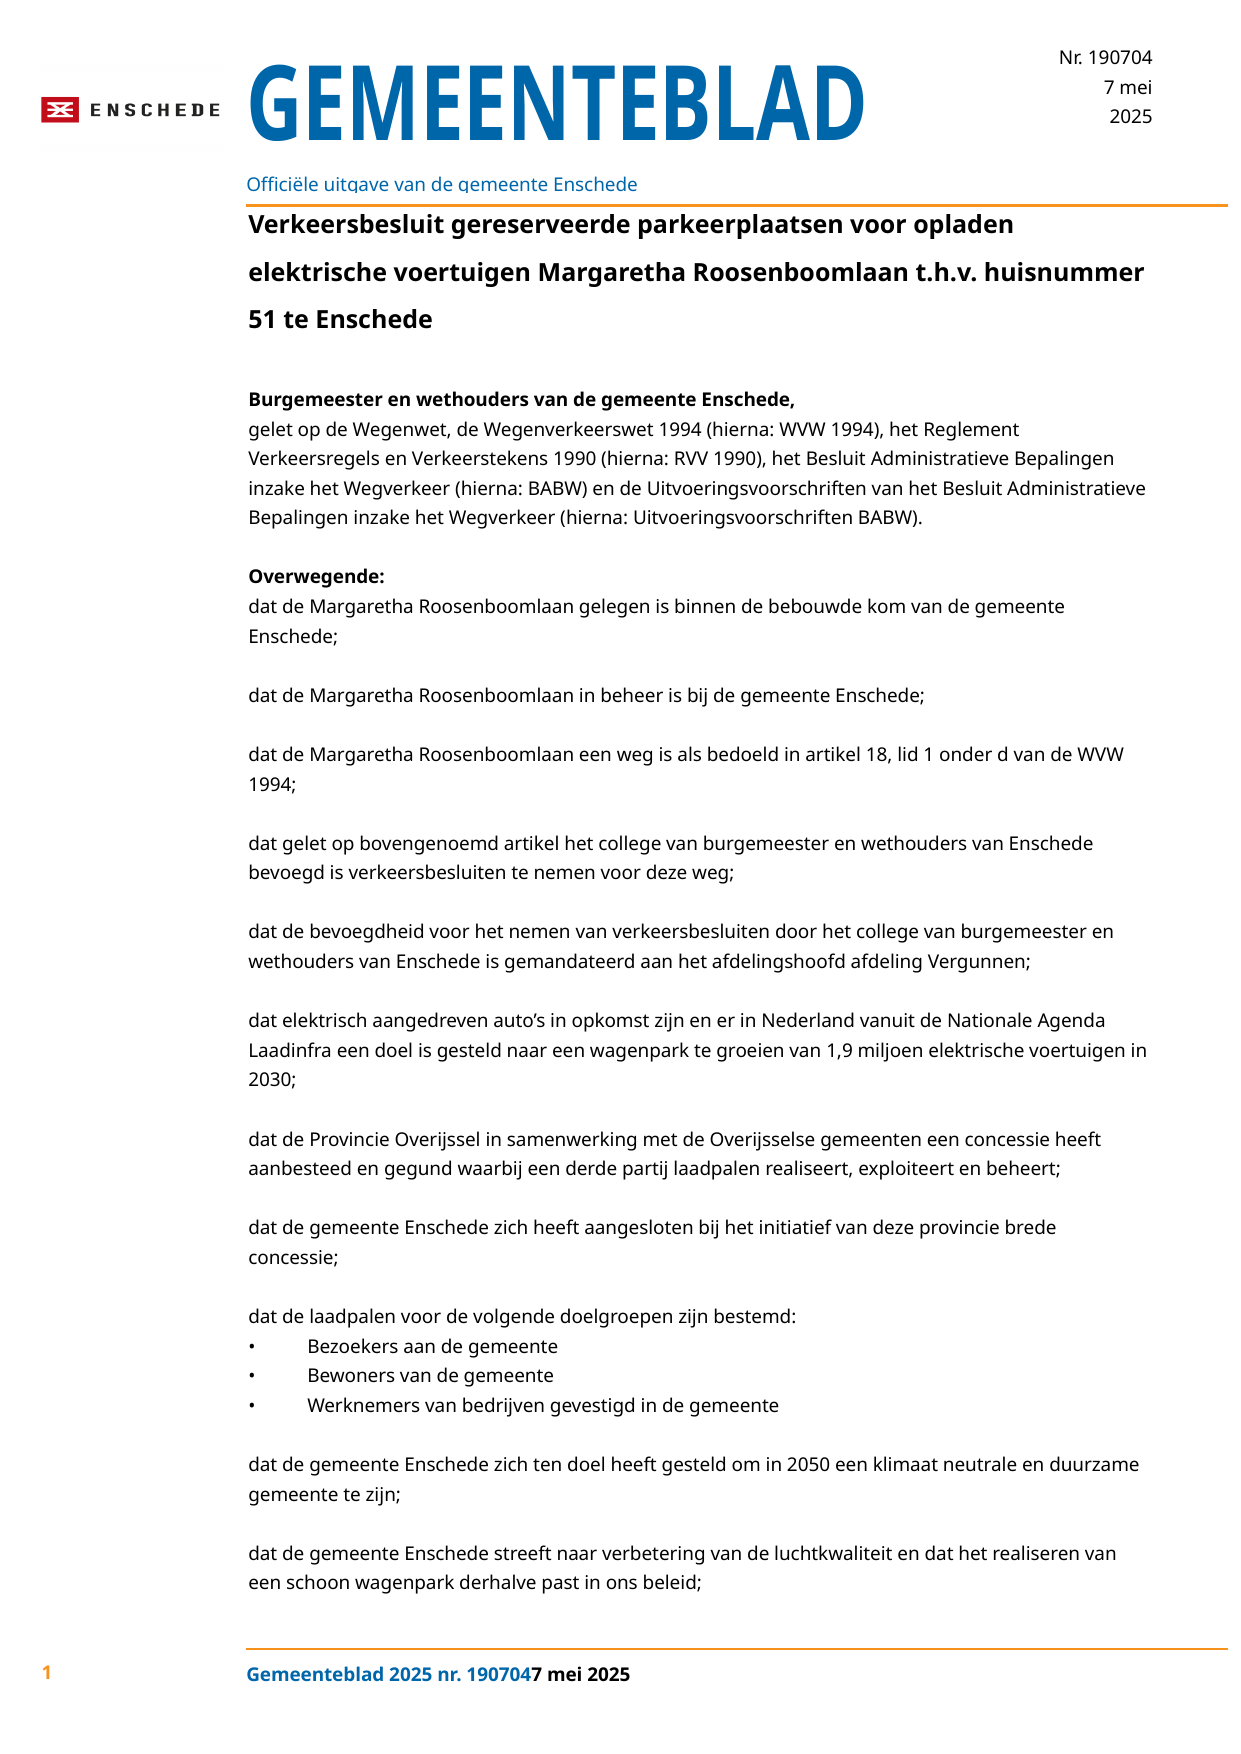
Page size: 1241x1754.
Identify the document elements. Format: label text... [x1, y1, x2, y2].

text dat de gemeente Enschede zich heeft aangesloten bij het initiatief van deze provincie brede concessie; [248, 1214, 1152, 1270]
text dat de laadpalen voor de volgende doelgroepen zijn bestemd: [248, 1303, 1152, 1329]
text Verkeersbesluit gereserveerde parkeerplaatsen voor opladen elektrische voertuigen Margaretha Roosenboomlaan t.h.v. huisnummer 51 te Enschede [248, 207, 1152, 336]
text dat de Margaretha Roosenboomlaan gelegen is binnen de bebouwde kom van de gemeente Enschede; [248, 593, 1152, 649]
text dat de Margaretha Roosenboomlaan in beheer is bij de gemeente Enschede; [248, 682, 1152, 708]
list Bezoekers aan de gemeente [248, 1333, 1152, 1359]
text dat de bevoegdheid voor het nemen van verkeersbesluiten door het college van burgemeester en wethouders van Enschede is gemandateerd aan het afdelingshoofd afdeling Vergunnen; [248, 919, 1152, 974]
list Bewoners van de gemeente [248, 1362, 1152, 1388]
list Werknemers van bedrijven gevestigd in de gemeente [248, 1392, 1152, 1418]
picture [41, 47, 231, 172]
text Burgemeester en wethouders van de gemeente Enschede, [248, 386, 1152, 412]
text dat de Provincie Overijssel in samenwerking met de Overijsselse gemeenten een concessie heeft aanbesteed en gegund waarbij een derde partij laadpalen realiseert, exploiteert en beheert; [248, 1126, 1152, 1181]
text dat de gemeente Enschede zich ten doel heeft gesteld om in 2050 een klimaat neutrale en duurzame gemeente te zijn; [248, 1451, 1152, 1507]
text dat elektrisch aangedreven auto’s in opkomst zijn en er in Nederland vanuit de Nationale Agenda Laadinfra een doel is gesteld naar een wagenpark te groeien van 1,9 miljoen elektrische voertuigen in 2030; [248, 1007, 1152, 1092]
text dat de gemeente Enschede streeft naar verbetering van de luchtkwaliteit en dat het realiseren van een schoon wagenpark derhalve past in ons beleid; [248, 1540, 1152, 1595]
text dat de Margaretha Roosenboomlaan een weg is als bedoeld in artikel 18, lid 1 onder d van de WVW 1994; [248, 741, 1152, 797]
text Overwegende: [248, 564, 1152, 589]
text gelet op de Wegenwet, de Wegenverkeerswet 1994 (hierna: WVW 1994), het Reglement Verkeersregels en Verkeerstekens 1990 (hierna: RVV 1990), het Besluit Administratieve Bepalingen inzake het Wegverkeer (hierna: BABW) en de Uitvoeringsvoorschriften van het Besluit Administratieve Bepalingen inzake het Wegverkeer (hierna: Uitvoeringsvoorschriften BABW). [248, 416, 1152, 530]
text dat gelet op bovengenoemd artikel het college van burgemeester en wethouders van Enschede bevoegd is verkeersbesluiten te nemen voor deze weg; [248, 830, 1152, 885]
